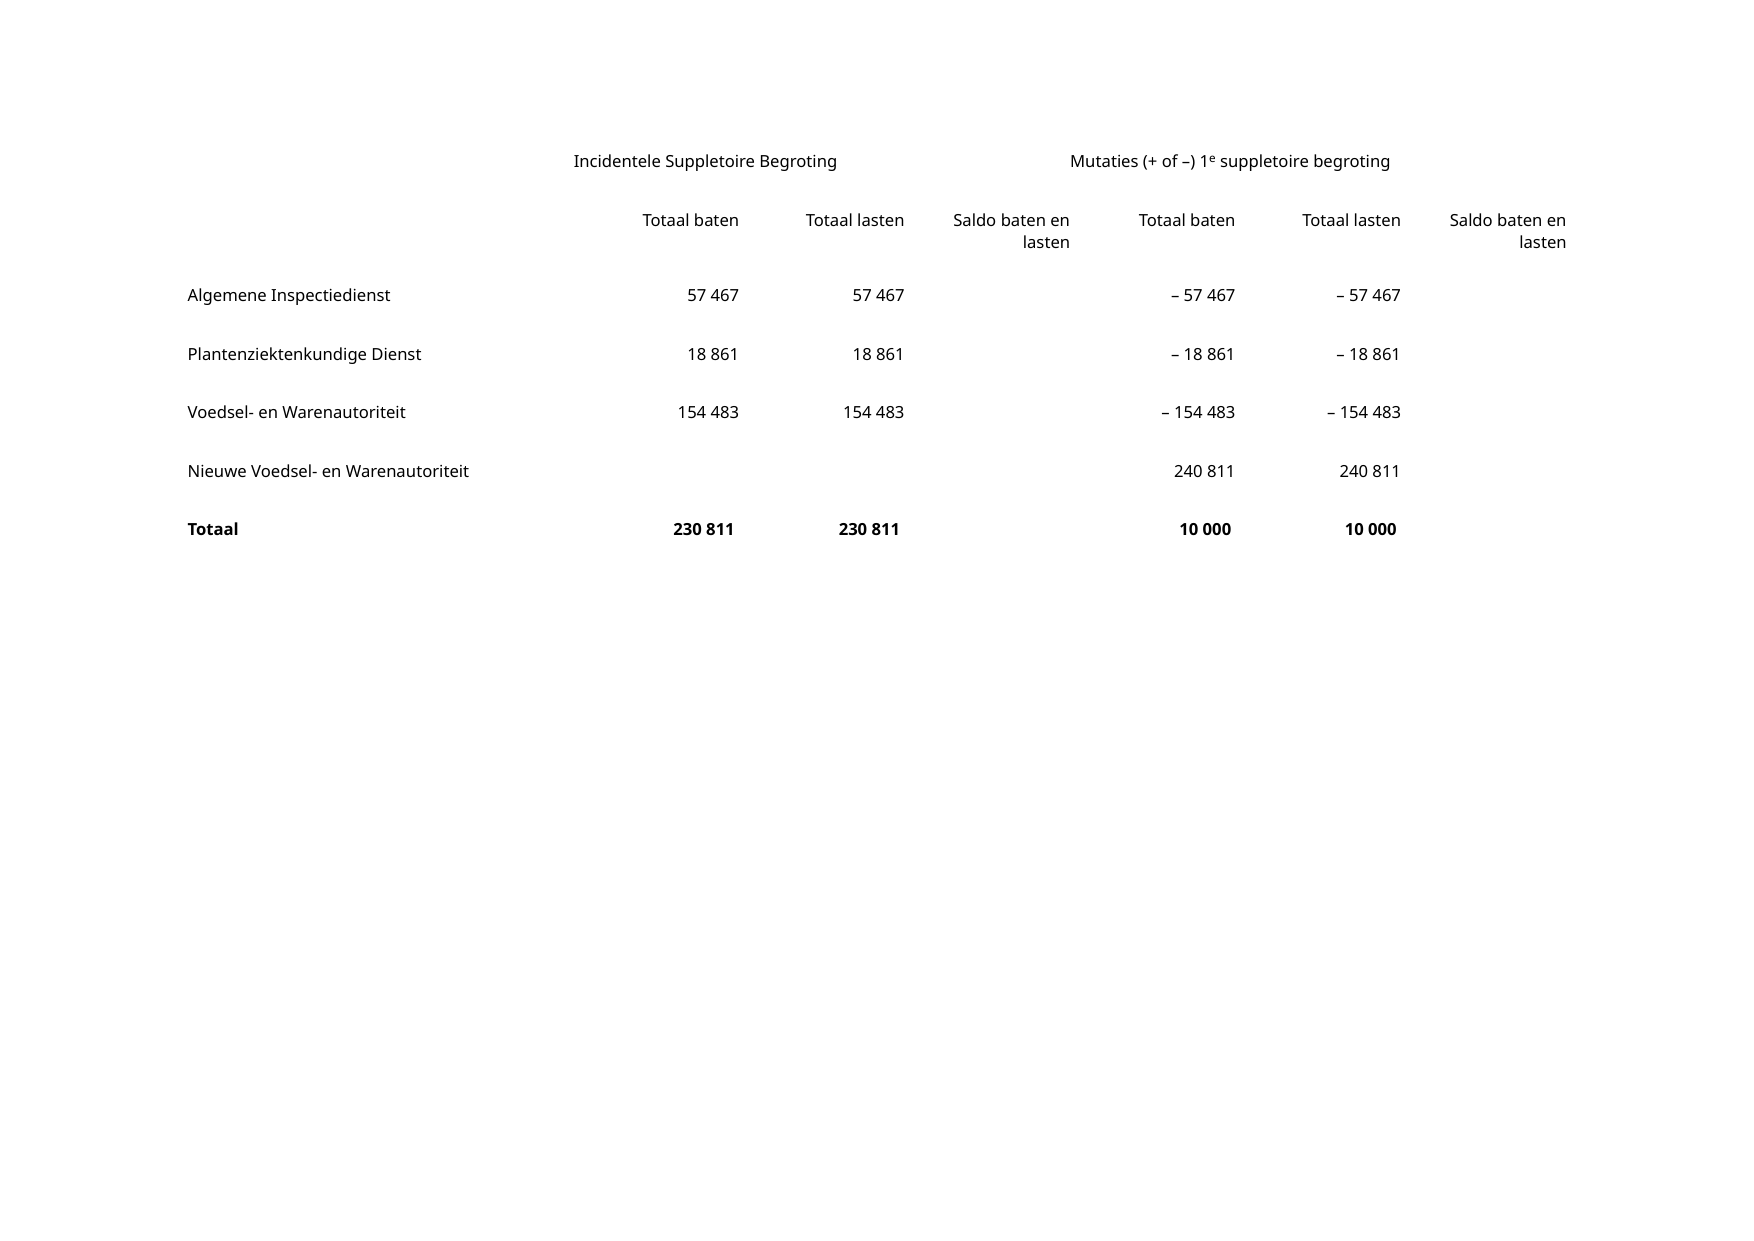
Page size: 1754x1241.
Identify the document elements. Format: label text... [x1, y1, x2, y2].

table_cell [188, 209, 573, 284]
table_header Incidentele Suppletoire Begroting [574, 150, 1070, 208]
table_cell [1401, 518, 1566, 576]
table_cell Saldo baten en lasten [904, 209, 1070, 284]
table_cell 10 000 [1070, 518, 1235, 576]
table_cell [1401, 401, 1566, 459]
table_cell Algemene Inspectiedienst [188, 284, 573, 342]
table_cell 57 467 [574, 284, 739, 342]
table_cell – 154 483 [1235, 401, 1401, 459]
table_cell [1401, 342, 1566, 401]
table_cell 10 000 [1235, 518, 1401, 576]
table_cell 230 811 [574, 518, 739, 576]
table_cell [1401, 284, 1566, 342]
table_cell Totaal baten [1070, 209, 1235, 284]
table_cell [904, 518, 1070, 576]
table_cell Nieuwe Voedsel- en Warenautoriteit [188, 459, 573, 518]
table_cell Plantenziektenkundige Dienst [188, 342, 573, 401]
table_cell [739, 459, 904, 518]
table_cell [1401, 459, 1566, 518]
table_cell 154 483 [739, 401, 904, 459]
table_cell 57 467 [739, 284, 904, 342]
table_cell Totaal [188, 518, 573, 576]
table_cell [904, 459, 1070, 518]
table_header [188, 150, 573, 208]
table_cell 230 811 [739, 518, 904, 576]
table_cell 154 483 [574, 401, 739, 459]
table_cell [904, 284, 1070, 342]
table_cell – 18 861 [1070, 342, 1235, 401]
table_cell – 57 467 [1235, 284, 1401, 342]
table_cell 18 861 [739, 342, 904, 401]
table_cell Totaal lasten [1235, 209, 1401, 284]
table_cell 240 811 [1235, 459, 1401, 518]
table_cell Saldo baten en lasten [1401, 209, 1566, 284]
table_cell [574, 459, 739, 518]
table_cell Totaal baten [574, 209, 739, 284]
table_cell Totaal lasten [739, 209, 904, 284]
table_cell – 154 483 [1070, 401, 1235, 459]
table_header Mutaties (+ of –) 1e suppletoire begroting [1070, 150, 1566, 208]
table_cell 18 861 [574, 342, 739, 401]
table_cell [904, 401, 1070, 459]
table_cell – 57 467 [1070, 284, 1235, 342]
table_cell 240 811 [1070, 459, 1235, 518]
table_cell Voedsel- en Warenautoriteit [188, 401, 573, 459]
table_cell [904, 342, 1070, 401]
table_cell – 18 861 [1235, 342, 1401, 401]
